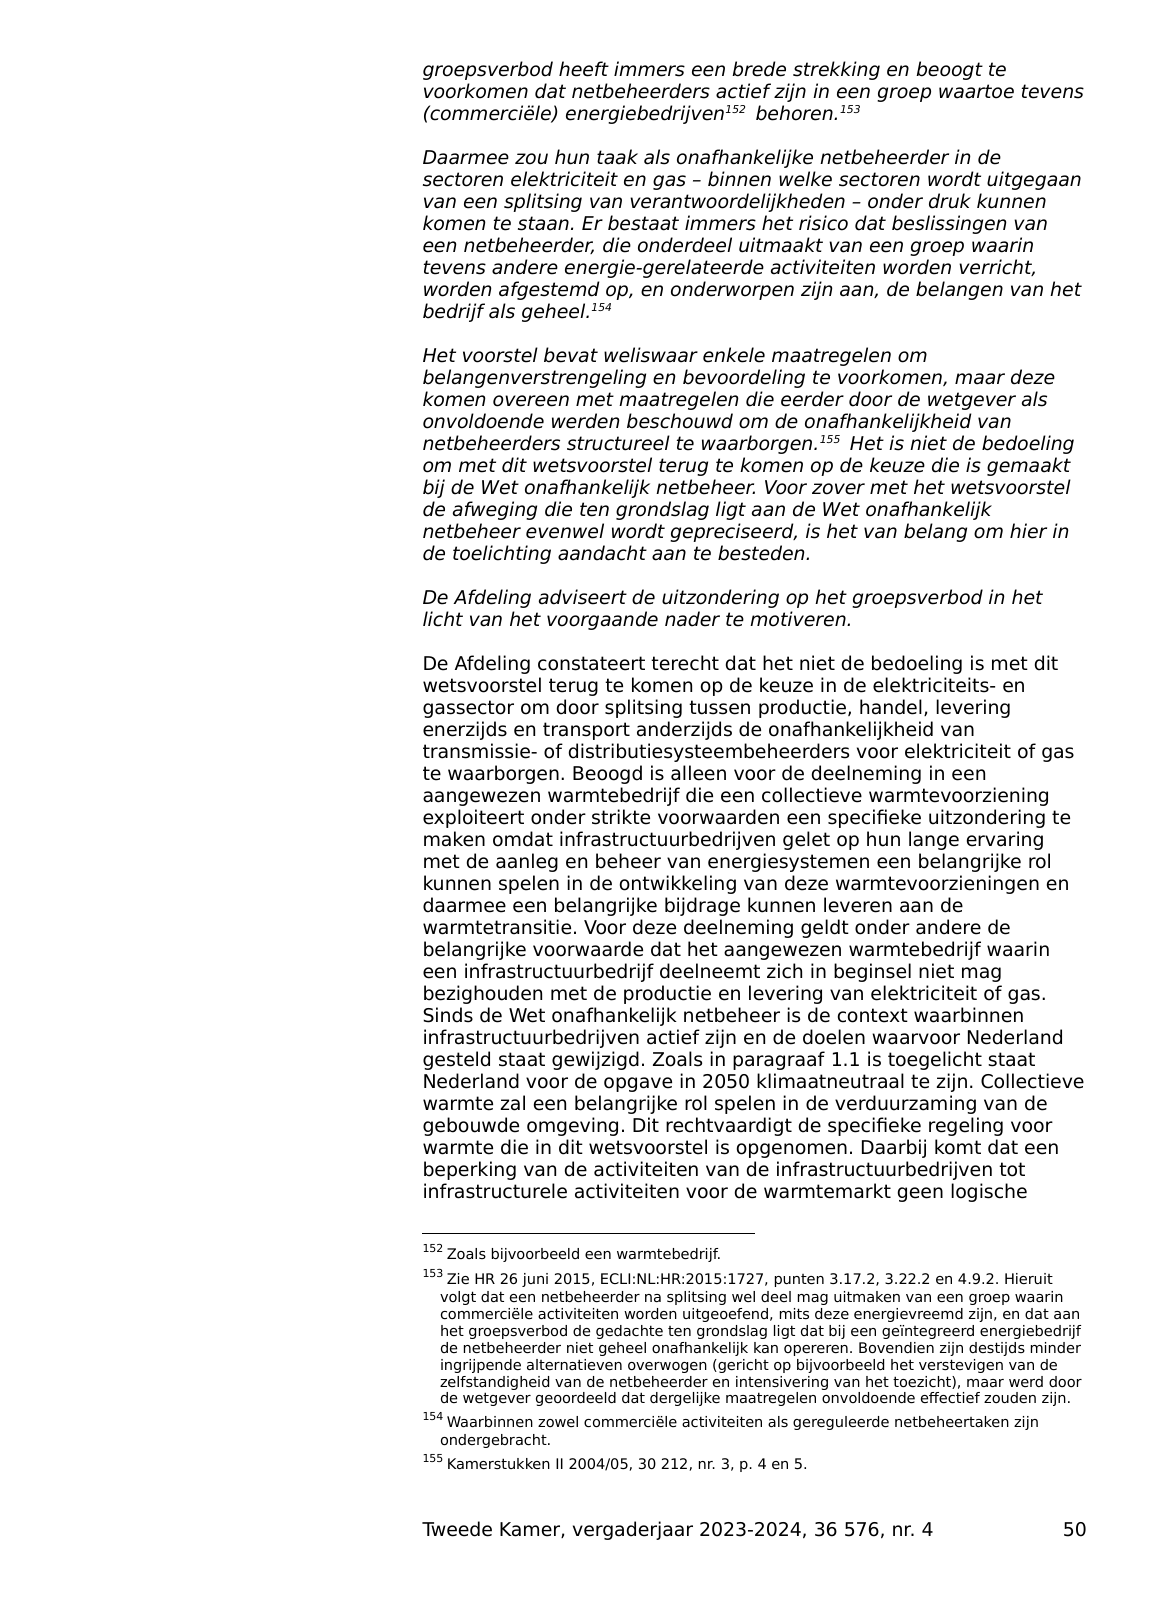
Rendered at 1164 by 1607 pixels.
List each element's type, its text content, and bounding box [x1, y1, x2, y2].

text Daarmee zou hun taak als onafhankelijke netbeheerder in de sectoren elektriciteit en gas – binnen welke sectoren wordt uitgegaan van een splitsing van verantwoordelijkheden – onder druk kunnen komen te staan. Er bestaat immers het risico dat beslissingen van een netbeheerder, die onderdeel uitmaakt van een groep waarin tevens andere energie-gerelateerde activiteiten worden verricht, worden afgestemd op, en onderworpen zijn aan, de belangen van het bedrijf als geheel. [422, 147, 1087, 323]
text De Afdeling adviseert de uitzondering op het groepsverbod in het licht van het voorgaande nader te motiveren. [422, 587, 1087, 631]
text Zie HR 26 juni 2015, ECLI:NL:HR:2015:1727, punten 3.17.2, 3.22.2 en 4.9.2. Hieruit volgt dat een netbeheerder na splitsing wel deel mag uitmaken van een groep waarin commerciële activiteiten worden uitgeoefend, mits deze energievreemd zijn, en dat aan het groepsverbod de gedachte ten grondslag ligt dat bij een geïntegreerd energiebedrijf de netbeheerder niet geheel onafhankelijk kan opereren. Bovendien zijn destijds minder ingrijpende alternatieven overwogen (gericht op bijvoorbeeld het verstevigen van de zelfstandigheid van de netbeheerder en intensivering van het toezicht), maar werd door de wetgever geoordeeld dat dergelijke maatregelen onvoldoende effectief zouden zijn. [422, 1267, 1087, 1407]
text Zoals bijvoorbeeld een warmtebedrijf. [422, 1242, 1087, 1264]
text groepsverbod heeft immers een brede strekking en beoogt te voorkomen dat netbeheerders actief zijn in een groep waartoe tevens (commerciële) energiebedrijven behoren. [422, 59, 1087, 125]
text Waarbinnen zowel commerciële activiteiten als gereguleerde netbeheertaken zijn ondergebracht. [422, 1410, 1087, 1449]
text Sinds de Wet onafhankelijk netbeheer is de context waarbinnen infrastructuurbedrijven actief zijn en de doelen waarvoor Nederland gesteld staat gewijzigd. Zoals in paragraaf 1.1 is toegelicht staat Nederland voor de opgave in 2050 klimaatneutraal te zijn. Collectieve warmte zal een belangrijke rol spelen in de verduurzaming van de gebouwde omgeving. Dit rechtvaardigt de specifieke regeling voor warmte die in dit wetsvoorstel is opgenomen. Daarbij komt dat een beperking van de activiteiten van de infrastructuurbedrijven tot infrastructurele activiteiten voor de warmtemarkt geen logische [422, 1005, 1087, 1203]
text De Afdeling constateert terecht dat het niet de bedoeling is met dit wetsvoorstel terug te komen op de keuze in de elektriciteits- en gassector om door splitsing tussen productie, handel, levering enerzijds en transport anderzijds de onafhankelijkheid van transmissie- of distributiesysteembeheerders voor elektriciteit of gas te waarborgen. Beoogd is alleen voor de deelneming in een aangewezen warmtebedrijf die een collectieve warmtevoorziening exploiteert onder strikte voorwaarden een specifieke uitzondering te maken omdat infrastructuurbedrijven gelet op hun lange ervaring met de aanleg en beheer van energiesystemen een belangrijke rol kunnen spelen in de ontwikkeling van deze warmtevoorzieningen en daarmee een belangrijke bijdrage kunnen leveren aan de warmtetransitie. Voor deze deelneming geldt onder andere de belangrijke voorwaarde dat het aangewezen warmtebedrijf waarin een infrastructuurbedrijf deelneemt zich in beginsel niet mag bezighouden met de productie en levering van elektriciteit of gas. [422, 653, 1087, 1005]
text Het voorstel bevat weliswaar enkele maatregelen om belangenverstrengeling en bevoordeling te voorkomen, maar deze komen overeen met maatregelen die eerder door de wetgever als onvoldoende werden beschouwd om de onafhankelijkheid van netbeheerders structureel te waarborgen. Het is niet de bedoeling om met dit wetsvoorstel terug te komen op de keuze die is gemaakt bij de Wet onafhankelijk netbeheer. Voor zover met het wetsvoorstel de afweging die ten grondslag ligt aan de Wet onafhankelijk netbeheer evenwel wordt gepreciseerd, is het van belang om hier in de toelichting aandacht aan te besteden. [422, 345, 1087, 565]
text Kamerstukken II 2004/05, 30 212, nr. 3, p. 4 en 5. [422, 1452, 1087, 1474]
